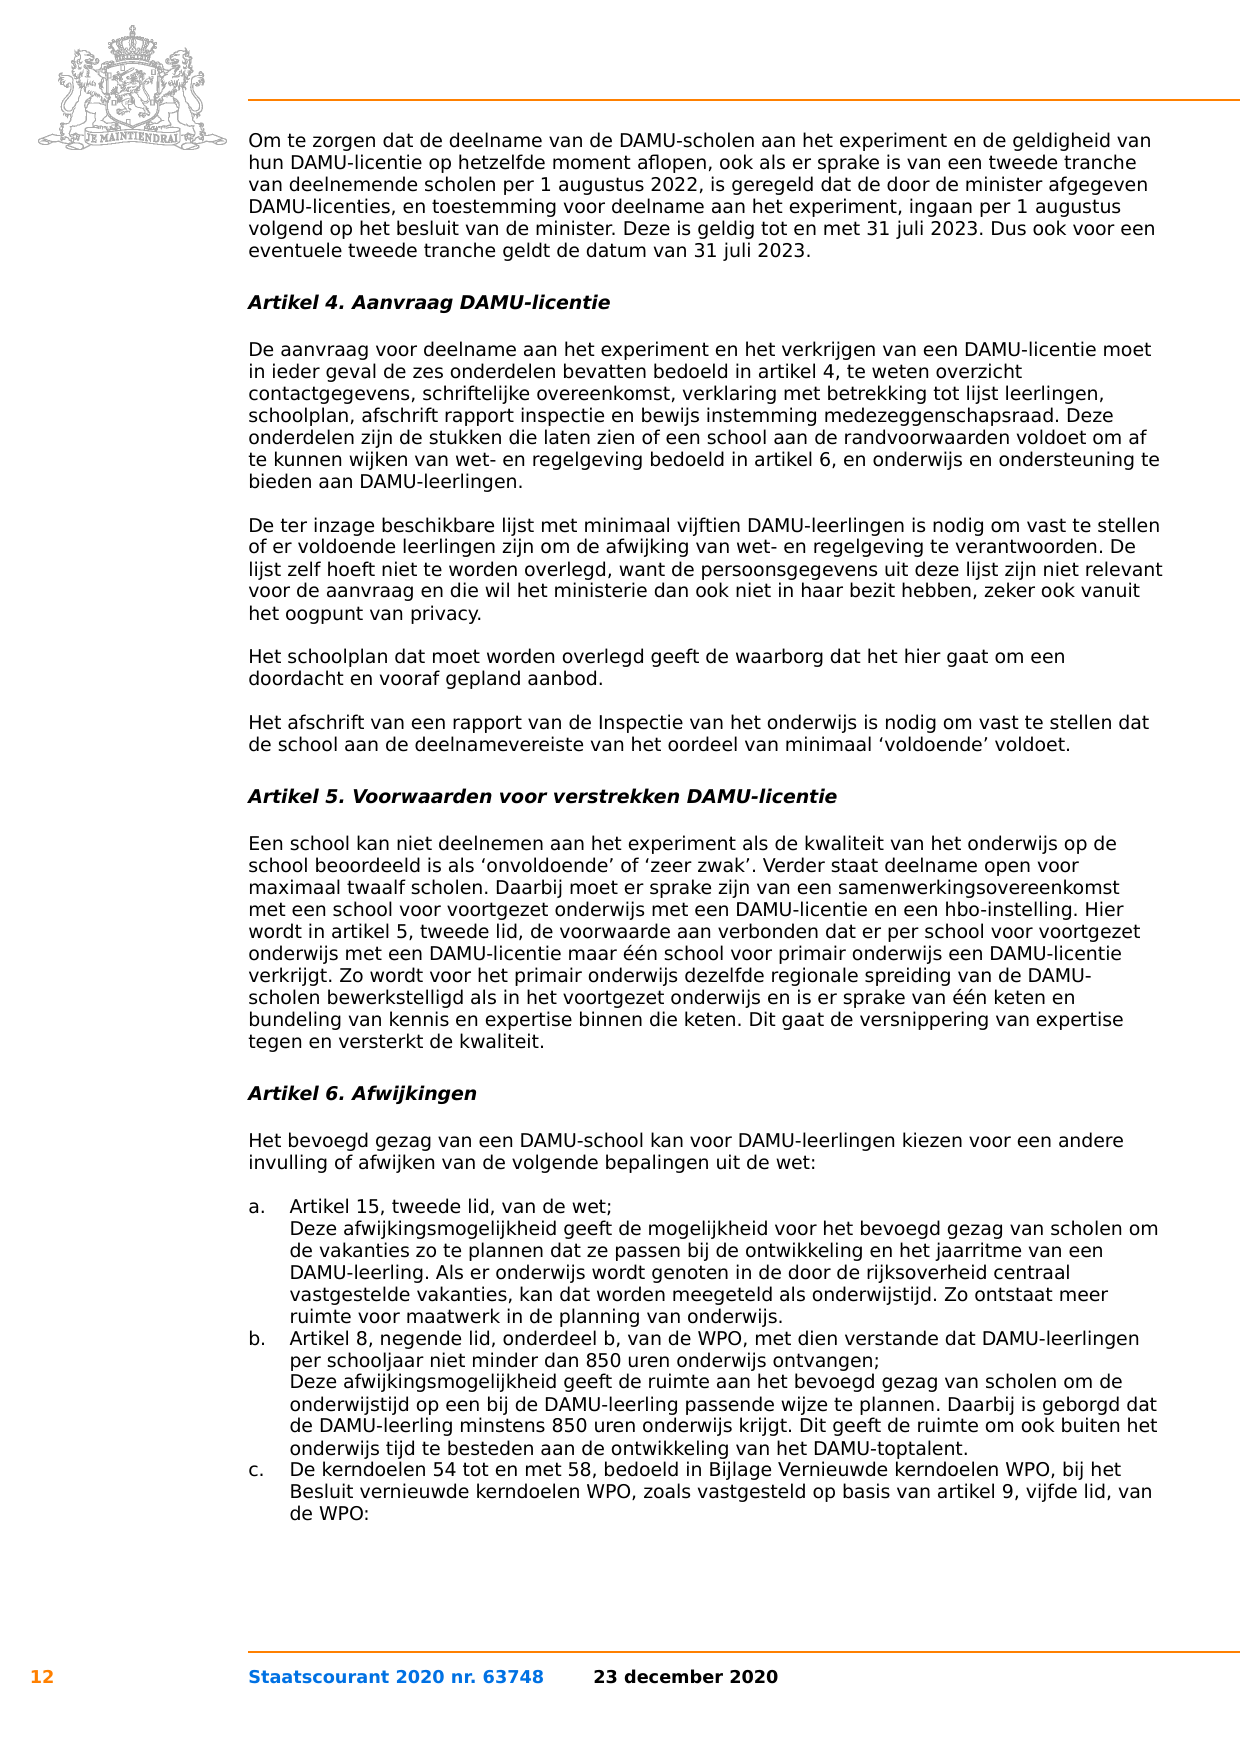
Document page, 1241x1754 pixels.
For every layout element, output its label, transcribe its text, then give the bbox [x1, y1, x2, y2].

text c. De kerndoelen 54 tot en met 58, bedoeld in Bijlage Vernieuwde kerndoelen WPO, bij het Besluit vernieuwde kerndoelen WPO, zoals vastgesteld op basis van artikel 9, vijfde lid, van de WPO: [248, 1459, 1163, 1525]
text Het schoolplan dat moet worden overlegd geeft de waarborg dat het hier gaat om een doordacht en vooraf gepland aanbod. [248, 646, 1163, 690]
text Een school kan niet deelnemen aan het experiment als de kwaliteit van het onderwijs op de school beoordeeld is als ‘onvoldoende’ of ‘zeer zwak’. Verder staat deelname open voor maximaal twaalf scholen. Daarbij moet er sprake zijn van een samenwerkingsovereenkomst met een school voor voortgezet onderwijs met een DAMU-licentie en een hbo-instelling. Hier wordt in artikel 5, tweede lid, de voorwaarde aan verbonden dat er per school voor voortgezet onderwijs met een DAMU-licentie maar één school voor primair onderwijs een DAMU-licentie verkrijgt. Zo wordt voor het primair onderwijs dezelfde regionale spreiding van de DAMU-scholen bewerkstelligd als in het voortgezet onderwijs en is er sprake van één keten en bundeling van kennis en expertise binnen die keten. Dit gaat de versnippering van expertise tegen en versterkt de kwaliteit. [248, 833, 1163, 1053]
text Deze afwijkingsmogelijkheid geeft de ruimte aan het bevoegd gezag van scholen om de onderwijstijd op een bij de DAMU-leerling passende wijze te plannen. Daarbij is geborgd dat de DAMU-leerling minstens 850 uren onderwijs krijgt. Dit geeft de ruimte om ook buiten het onderwijs tijd te besteden aan de ontwikkeling van het DAMU-toptalent. [289, 1371, 1163, 1459]
subtitle Artikel 6. Afwijkingen [248, 1083, 1163, 1105]
text Om te zorgen dat de deelname van de DAMU-scholen aan het experiment en de geldigheid van hun DAMU-licentie op hetzelfde moment aflopen, ook als er sprake is van een tweede tranche van deelnemende scholen per 1 augustus 2022, is geregeld dat de door de minister afgegeven DAMU-licenties, en toestemming voor deelname aan het experiment, ingaan per 1 augustus volgend op het besluit van de minister. Deze is geldig tot en met 31 juli 2023. Dus ook voor een eventuele tweede tranche geldt de datum van 31 juli 2023. [248, 130, 1163, 262]
subtitle Artikel 5. Voorwaarden voor verstrekken DAMU-licentie [248, 786, 1163, 808]
text Het afschrift van een rapport van de Inspectie van het onderwijs is nodig om vast te stellen dat de school aan de deelnamevereiste van het oordeel van minimaal ‘voldoende’ voldoet. [248, 712, 1163, 756]
text De ter inzage beschikbare lijst met minimaal vijftien DAMU-leerlingen is nodig om vast te stellen of er voldoende leerlingen zijn om de afwijking van wet- en regelgeving te verantwoorden. De lijst zelf hoeft niet te worden overlegd, want de persoonsgegevens uit deze lijst zijn niet relevant voor de aanvraag en die wil het ministerie dan ook niet in haar bezit hebben, zeker ook vanuit het oogpunt van privacy. [248, 514, 1163, 624]
picture [38, 25, 227, 150]
text a. Artikel 15, tweede lid, van de wet; [248, 1196, 1163, 1218]
text Deze afwijkingsmogelijkheid geeft de mogelijkheid voor het bevoegd gezag van scholen om de vakanties zo te plannen dat ze passen bij de ontwikkeling en het jaarritme van een DAMU-leerling. Als er onderwijs wordt genoten in de door de rijksoverheid centraal vastgestelde vakanties, kan dat worden meegeteld als onderwijstijd. Zo ontstaat meer ruimte voor maatwerk in de planning van onderwijs. [289, 1218, 1163, 1327]
text b. Artikel 8, negende lid, onderdeel b, van de WPO, met dien verstande dat DAMU-leerlingen per schooljaar niet minder dan 850 uren onderwijs ontvangen; [248, 1327, 1163, 1371]
text Het bevoegd gezag van een DAMU-school kan voor DAMU-leerlingen kiezen voor een andere invulling of afwijken van de volgende bepalingen uit de wet: [248, 1130, 1163, 1174]
text De aanvraag voor deelname aan het experiment en het verkrijgen van een DAMU-licentie moet in ieder geval de zes onderdelen bevatten bedoeld in artikel 4, te weten overzicht contactgegevens, schriftelijke overeenkomst, verklaring met betrekking tot lijst leerlingen, schoolplan, afschrift rapport inspectie en bewijs instemming medezeggenschapsraad. Deze onderdelen zijn de stukken die laten zien of een school aan de randvoorwaarden voldoet om af te kunnen wijken van wet- en regelgeving bedoeld in artikel 6, en onderwijs en ondersteuning te bieden aan DAMU-leerlingen. [248, 339, 1163, 493]
subtitle Artikel 4. Aanvraag DAMU-licentie [248, 292, 1163, 314]
